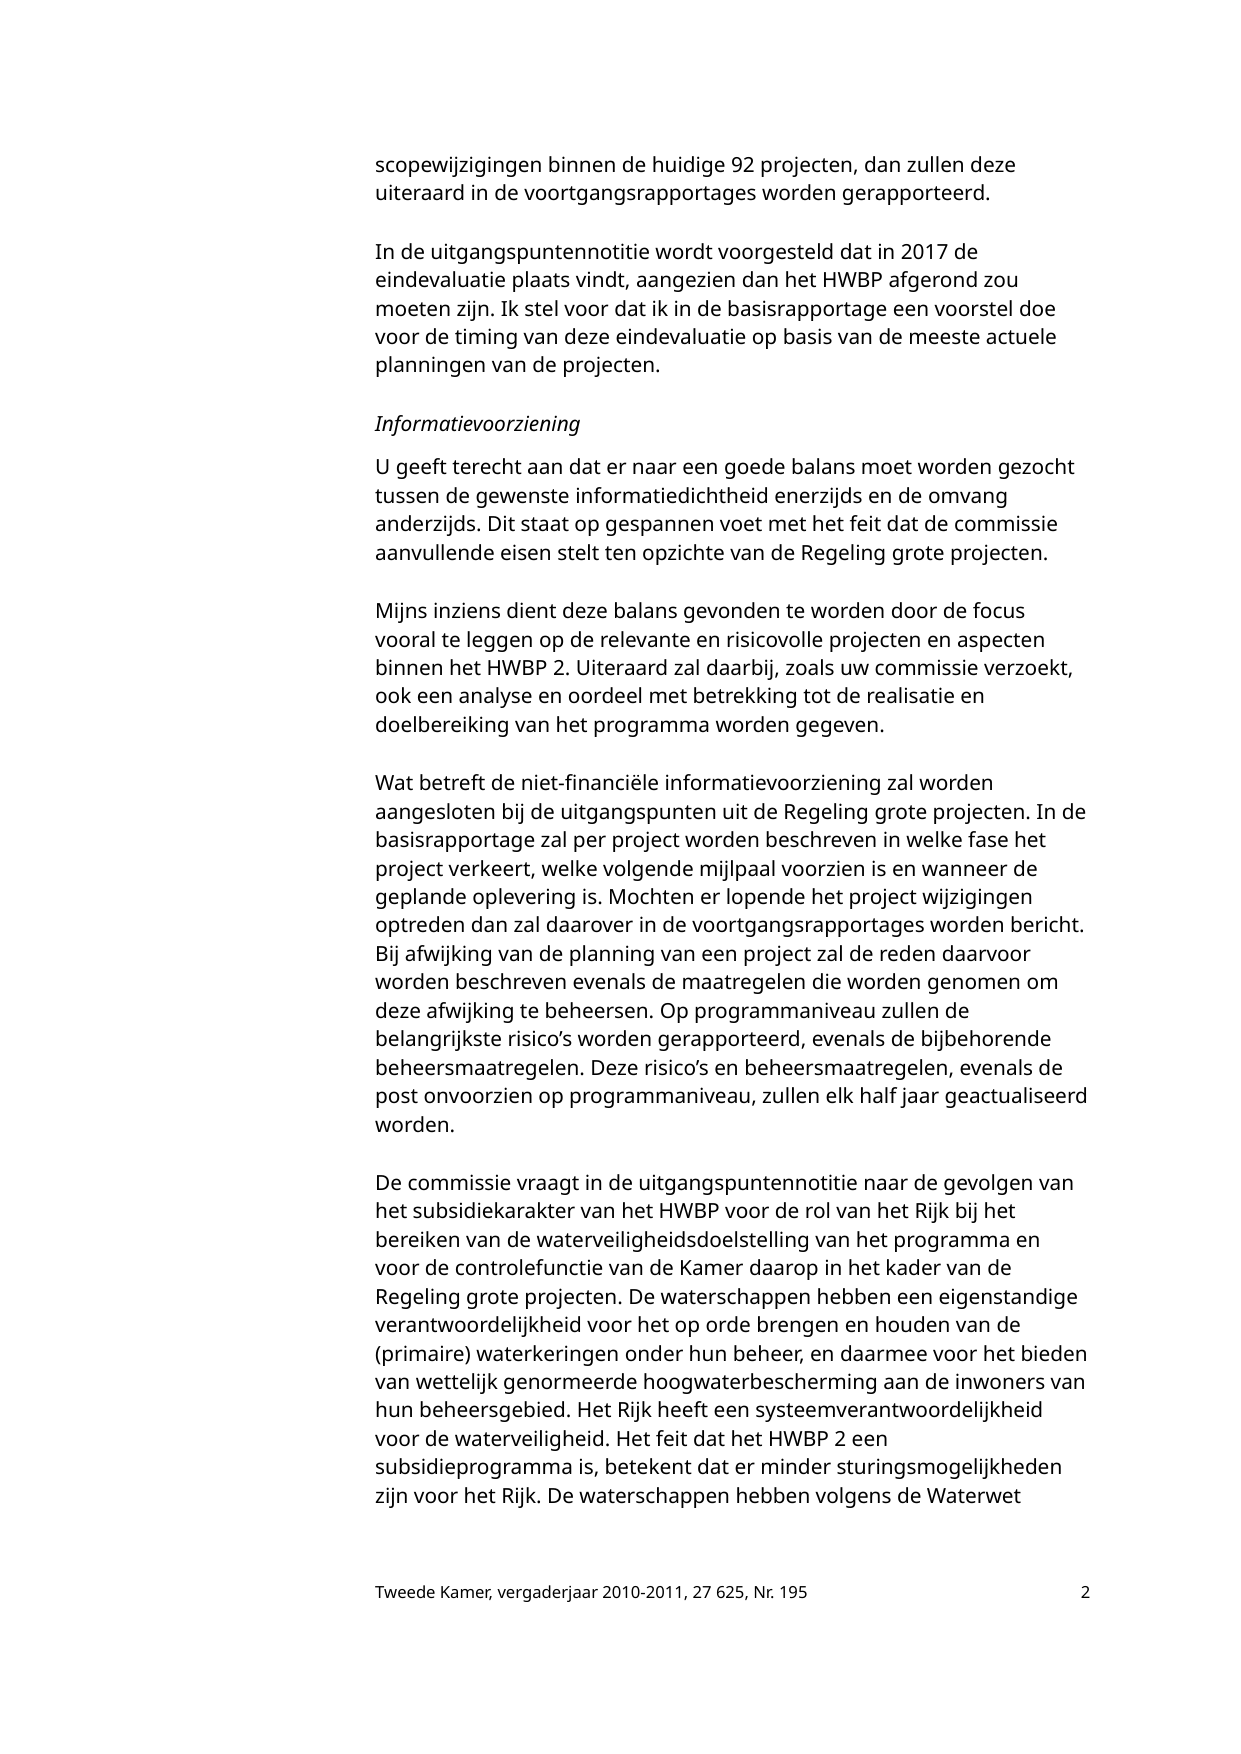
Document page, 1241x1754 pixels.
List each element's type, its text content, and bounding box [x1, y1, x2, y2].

text Informatievoorziening [375, 409, 1090, 437]
text Mijns inziens dient deze balans gevonden te worden door de focus vooral te leggen op de relevante en risicovolle projecten en aspecten binnen het HWBP 2. Uiteraard zal daarbij, zoals uw commissie verzoekt, ook een analyse en oordeel met betrekking tot de realisatie en doelbereiking van het programma worden gegeven. [375, 596, 1090, 738]
text In de uitgangspuntennotitie wordt voorgesteld dat in 2017 de eindevaluatie plaats vindt, aangezien dan het HWBP afgerond zou moeten zijn. Ik stel voor dat ik in de basisrapportage een voorstel doe voor de timing van deze eindevaluatie op basis van de meeste actuele planningen van de projecten. [375, 237, 1090, 379]
text U geeft terecht aan dat er naar een goede balans moet worden gezocht tussen de gewenste informatiedichtheid enerzijds en de omvang anderzijds. Dit staat op gespannen voet met het feit dat de commissie aanvullende eisen stelt ten opzichte van de Regeling grote projecten. [375, 452, 1090, 566]
text De commissie vraagt in de uitgangspuntennotitie naar de gevolgen van het subsidiekarakter van het HWBP voor de rol van het Rijk bij het bereiken van de waterveiligheidsdoelstelling van het programma en voor de controlefunctie van de Kamer daarop in het kader van de Regeling grote projecten. De waterschappen hebben een eigenstandige verantwoordelijkheid voor het op orde brengen en houden van de (primaire) waterkeringen onder hun beheer, en daarmee voor het bieden van wettelijk genormeerde hoogwaterbescherming aan de inwoners van hun beheersgebied. Het Rijk heeft een systeemverantwoordelijkheid voor de waterveiligheid. Het feit dat het HWBP 2 een subsidieprogramma is, betekent dat er minder sturingsmogelijkheden zijn voor het Rijk. De waterschappen hebben volgens de Waterwet [375, 1168, 1090, 1509]
text Wat betreft de niet-financiële informatievoorziening zal worden aangesloten bij de uitgangspunten uit de Regeling grote projecten. In de basisrapportage zal per project worden beschreven in welke fase het project verkeert, welke volgende mijlpaal voorzien is en wanneer de geplande oplevering is. Mochten er lopende het project wijzigingen optreden dan zal daarover in de voortgangsrapportages worden bericht. Bij afwijking van de planning van een project zal de reden daarvoor worden beschreven evenals de maatregelen die worden genomen om deze afwijking te beheersen. Op programmaniveau zullen de belangrijkste risico’s worden gerapporteerd, evenals de bijbehorende beheersmaatregelen. Deze risico’s en beheersmaatregelen, evenals de post onvoorzien op programmaniveau, zullen elk half jaar geactualiseerd worden. [375, 768, 1090, 1138]
text scopewijzigingen binnen de huidige 92 projecten, dan zullen deze uiteraard in de voortgangsrapportages worden gerapporteerd. [375, 150, 1090, 207]
